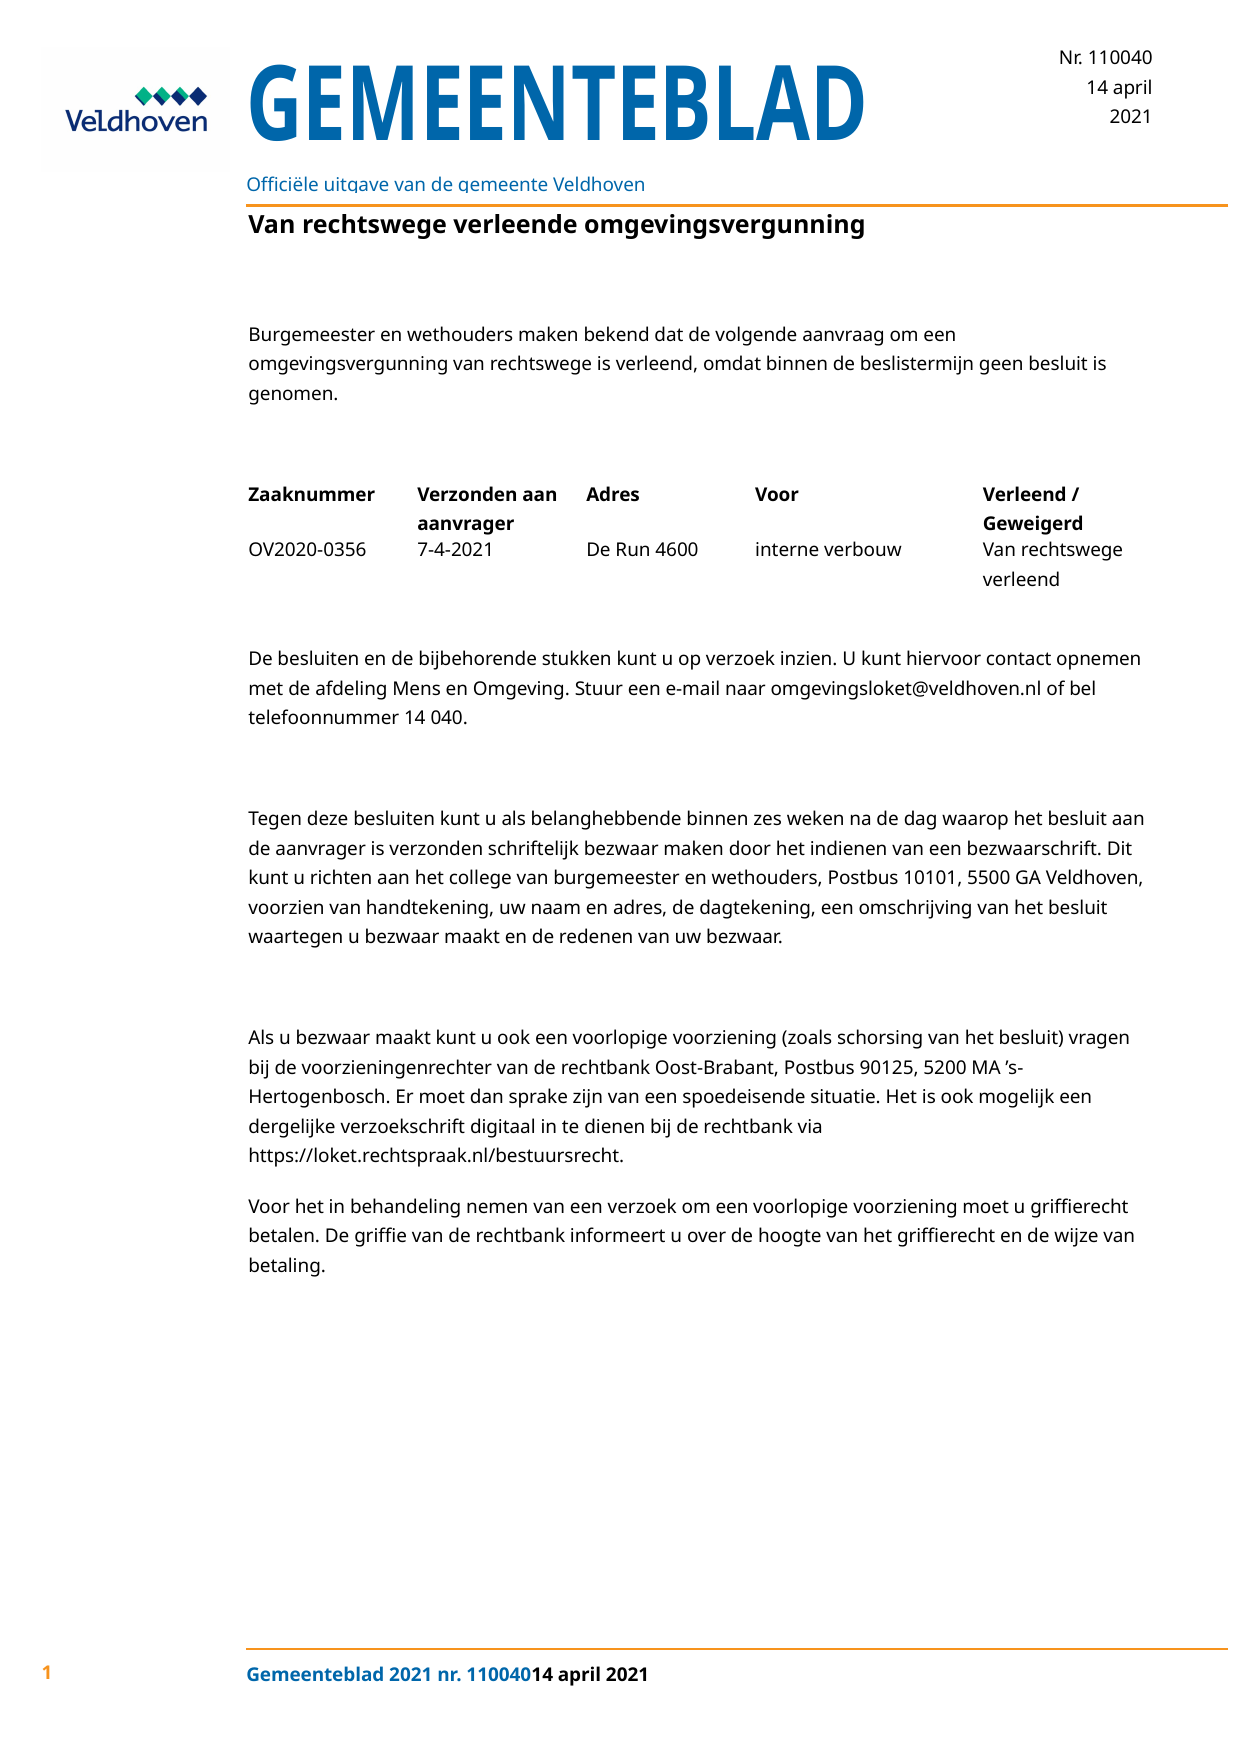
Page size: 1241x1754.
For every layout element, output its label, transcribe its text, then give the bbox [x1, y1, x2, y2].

text Tegen deze besluiten kunt u als belanghebbende binnen zes weken na de dag waarop het besluit aan de aanvrager is verzonden schriftelijk bezwaar maken door het indienen van een bezwaarschrift. Dit kunt u richten aan het college van burgemeester en wethouders, Postbus 10101, 5500 GA Veldhoven, voorzien van handtekening, uw naam en adres, de dagtekening, een omschrijving van het besluit waartegen u bezwaar maakt en de redenen van uw bezwaar. [248, 805, 1152, 949]
text Als u bezwaar maakt kunt u ook een voorlopige voorziening (zoals schorsing van het besluit) vragen bij de voorzieningenrechter van de rechtbank Oost-Brabant, Postbus 90125, 5200 MA ’s-Hertogenbosch. Er moet dan sprake zijn van een spoedeisende situatie. Het is ook mogelijk een dergelijke verzoekschrift digitaal in te dienen bij de rechtbank via https://loket.rechtspraak.nl/bestuursrecht. [248, 1024, 1152, 1168]
table_header Voor [755, 481, 983, 536]
table_cell 7-4-2021 [417, 536, 586, 591]
table_cell Van rechtswege verleend [983, 536, 1152, 591]
table_cell OV2020-0356 [248, 536, 417, 591]
table_header Verleend / Geweigerd [983, 481, 1152, 536]
text Burgemeester en wethouders maken bekend dat de volgende aanvraag om een omgevingsvergunning van rechtswege is verleend, omdat binnen de beslistermijn geen besluit is genomen. [248, 321, 1152, 406]
table_cell De Run 4600 [586, 536, 755, 591]
table_header Adres [586, 481, 755, 536]
text Voor het in behandeling nemen van een verzoek om een voorlopige voorziening moet u griffierecht betalen. De griffie van de rechtbank informeert u over de hoogte van het griffierecht en de wijze van betaling. [248, 1193, 1152, 1278]
text Van rechtswege verleende omgevingsvergunning [248, 207, 1152, 241]
table_cell interne verbouw [755, 536, 983, 591]
picture [41, 47, 231, 172]
table_header Zaaknummer [248, 481, 417, 536]
table_header Verzonden aan aanvrager [417, 481, 586, 536]
text De besluiten en de bijbehorende stukken kunt u op verzoek inzien. U kunt hiervoor contact opnemen met de afdeling Mens en Omgeving. Stuur een e-mail naar omgevingsloket@veldhoven.nl of bel telefoonnummer 14 040. [248, 645, 1152, 730]
